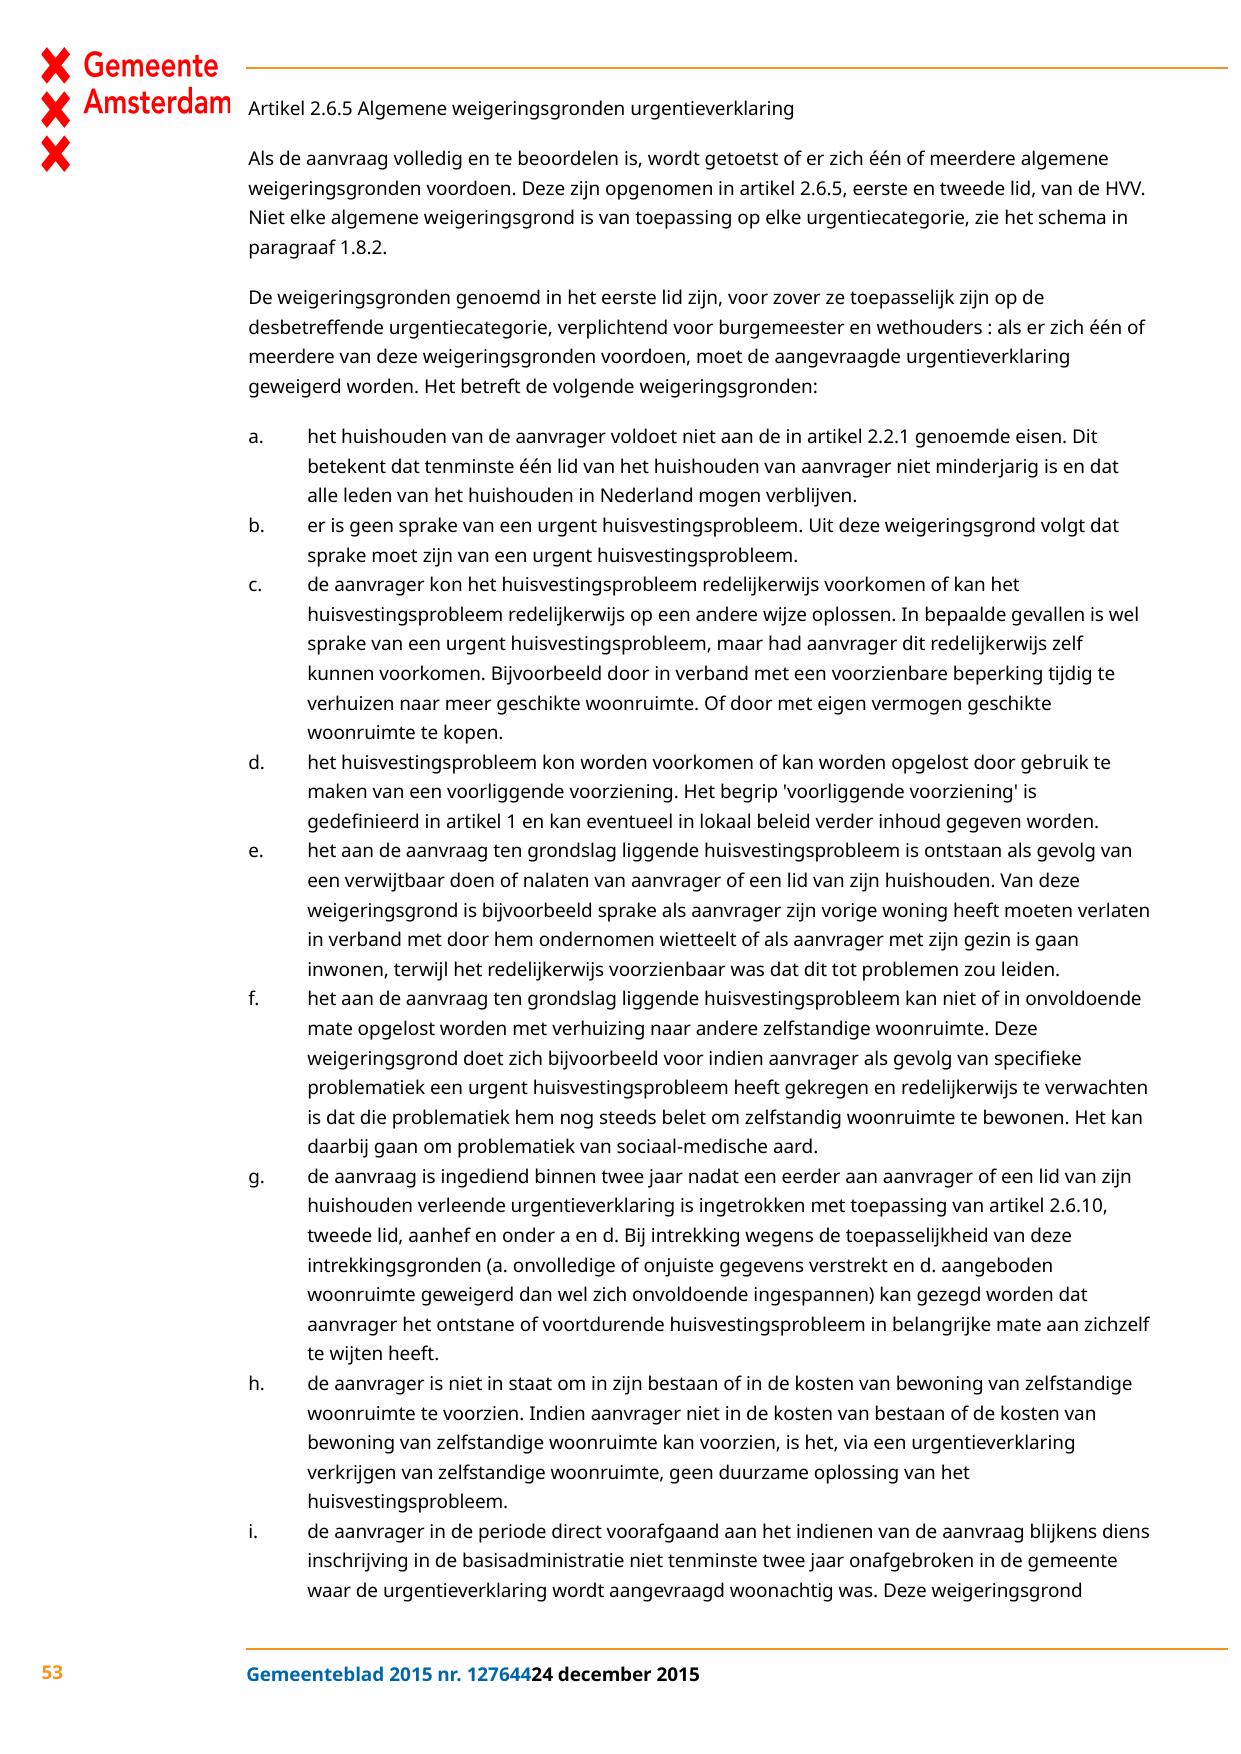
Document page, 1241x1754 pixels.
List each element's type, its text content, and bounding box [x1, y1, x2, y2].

list het aan de aanvraag ten grondslag liggende huisvestingsprobleem kan niet of in onvoldoende mate opgelost worden met verhuizing naar andere zelfstandige woonruimte. Deze weigeringsgrond doet zich bijvoorbeeld voor indien aanvrager als gevolg van specifieke problematiek een urgent huisvestingsprobleem heeft gekregen en redelijkerwijs te verwachten is dat die problematiek hem nog steeds belet om zelfstandig woonruimte te bewonen. Het kan daarbij gaan om problematiek van sociaal-medische aard. [248, 986, 1152, 1159]
list het huisvestingsprobleem kon worden voorkomen of kan worden opgelost door gebruik te maken van een voorliggende voorziening. Het begrip 'voorliggende voorziening' is gedefinieerd in artikel 1 en kan eventueel in lokaal beleid verder inhoud gegeven worden. [248, 749, 1152, 834]
text Als de aanvraag volledig en te beoordelen is, wordt getoetst of er zich één of meerdere algemene weigeringsgronden voordoen. Deze zijn opgenomen in artikel 2.6.5, eerste en tweede lid, van de HVV. Niet elke algemene weigeringsgrond is van toepassing op elke urgentiecategorie, zie het schema in paragraaf 1.8.2. [248, 145, 1152, 260]
text Artikel 2.6.5 Algemene weigeringsgronden urgentieverklaring [248, 95, 1152, 121]
list de aanvrager kon het huisvestingsprobleem redelijkerwijs voorkomen of kan het huisvestingsprobleem redelijkerwijs op een andere wijze oplossen. In bepaalde gevallen is wel sprake van een urgent huisvestingsprobleem, maar had aanvrager dit redelijkerwijs zelf kunnen voorkomen. Bijvoorbeeld door in verband met een voorzienbare beperking tijdig te verhuizen naar meer geschikte woonruimte. Of door met eigen vermogen geschikte woonruimte te kopen. [248, 571, 1152, 745]
list het aan de aanvraag ten grondslag liggende huisvestingsprobleem is ontstaan als gevolg van een verwijtbaar doen of nalaten van aanvrager of een lid van zijn huishouden. Van deze weigeringsgrond is bijvoorbeeld sprake als aanvrager zijn vorige woning heeft moeten verlaten in verband met door hem ondernomen wietteelt of als aanvrager met zijn gezin is gaan inwonen, terwijl het redelijkerwijs voorzienbaar was dat dit tot problemen zou leiden. [248, 838, 1152, 982]
picture [41, 47, 231, 172]
text De weigeringsgronden genoemd in het eerste lid zijn, voor zover ze toepasselijk zijn op de desbetreffende urgentiecategorie, verplichtend voor burgemeester en wethouders : als er zich één of meerdere van deze weigeringsgronden voordoen, moet de aangevraagde urgentieverklaring geweigerd worden. Het betreft de volgende weigeringsgronden: [248, 284, 1152, 399]
list de aanvrager in de periode direct voorafgaand aan het indienen van de aanvraag blijkens diens inschrijving in de basisadministratie niet tenminste twee jaar onafgebroken in de gemeente waar de urgentieverklaring wordt aangevraagd woonachtig was. Deze weigeringsgrond [248, 1518, 1152, 1603]
list de aanvrager is niet in staat om in zijn bestaan of in de kosten van bewoning van zelfstandige woonruimte te voorzien. Indien aanvrager niet in de kosten van bestaan of de kosten van bewoning van zelfstandige woonruimte kan voorzien, is het, via een urgentieverklaring verkrijgen van zelfstandige woonruimte, geen duurzame oplossing van het huisvestingsprobleem. [248, 1370, 1152, 1514]
list de aanvraag is ingediend binnen twee jaar nadat een eerder aan aanvrager of een lid van zijn huishouden verleende urgentieverklaring is ingetrokken met toepassing van artikel 2.6.10, tweede lid, aanhef en onder a en d. Bij intrekking wegens de toepasselijkheid van deze intrekkingsgronden (a. onvolledige of onjuiste gegevens verstrekt en d. aangeboden woonruimte geweigerd dan wel zich onvoldoende ingespannen) kan gezegd worden dat aanvrager het ontstane of voortdurende huisvestingsprobleem in belangrijke mate aan zichzelf te wijten heeft. [248, 1163, 1152, 1366]
list er is geen sprake van een urgent huisvestingsprobleem. Uit deze weigeringsgrond volgt dat sprake moet zijn van een urgent huisvestingsprobleem. [248, 512, 1152, 568]
list het huishouden van de aanvrager voldoet niet aan de in artikel 2.2.1 genoemde eisen. Dit betekent dat tenminste één lid van het huishouden van aanvrager niet minderjarig is en dat alle leden van het huishouden in Nederland mogen verblijven. [248, 423, 1152, 508]
